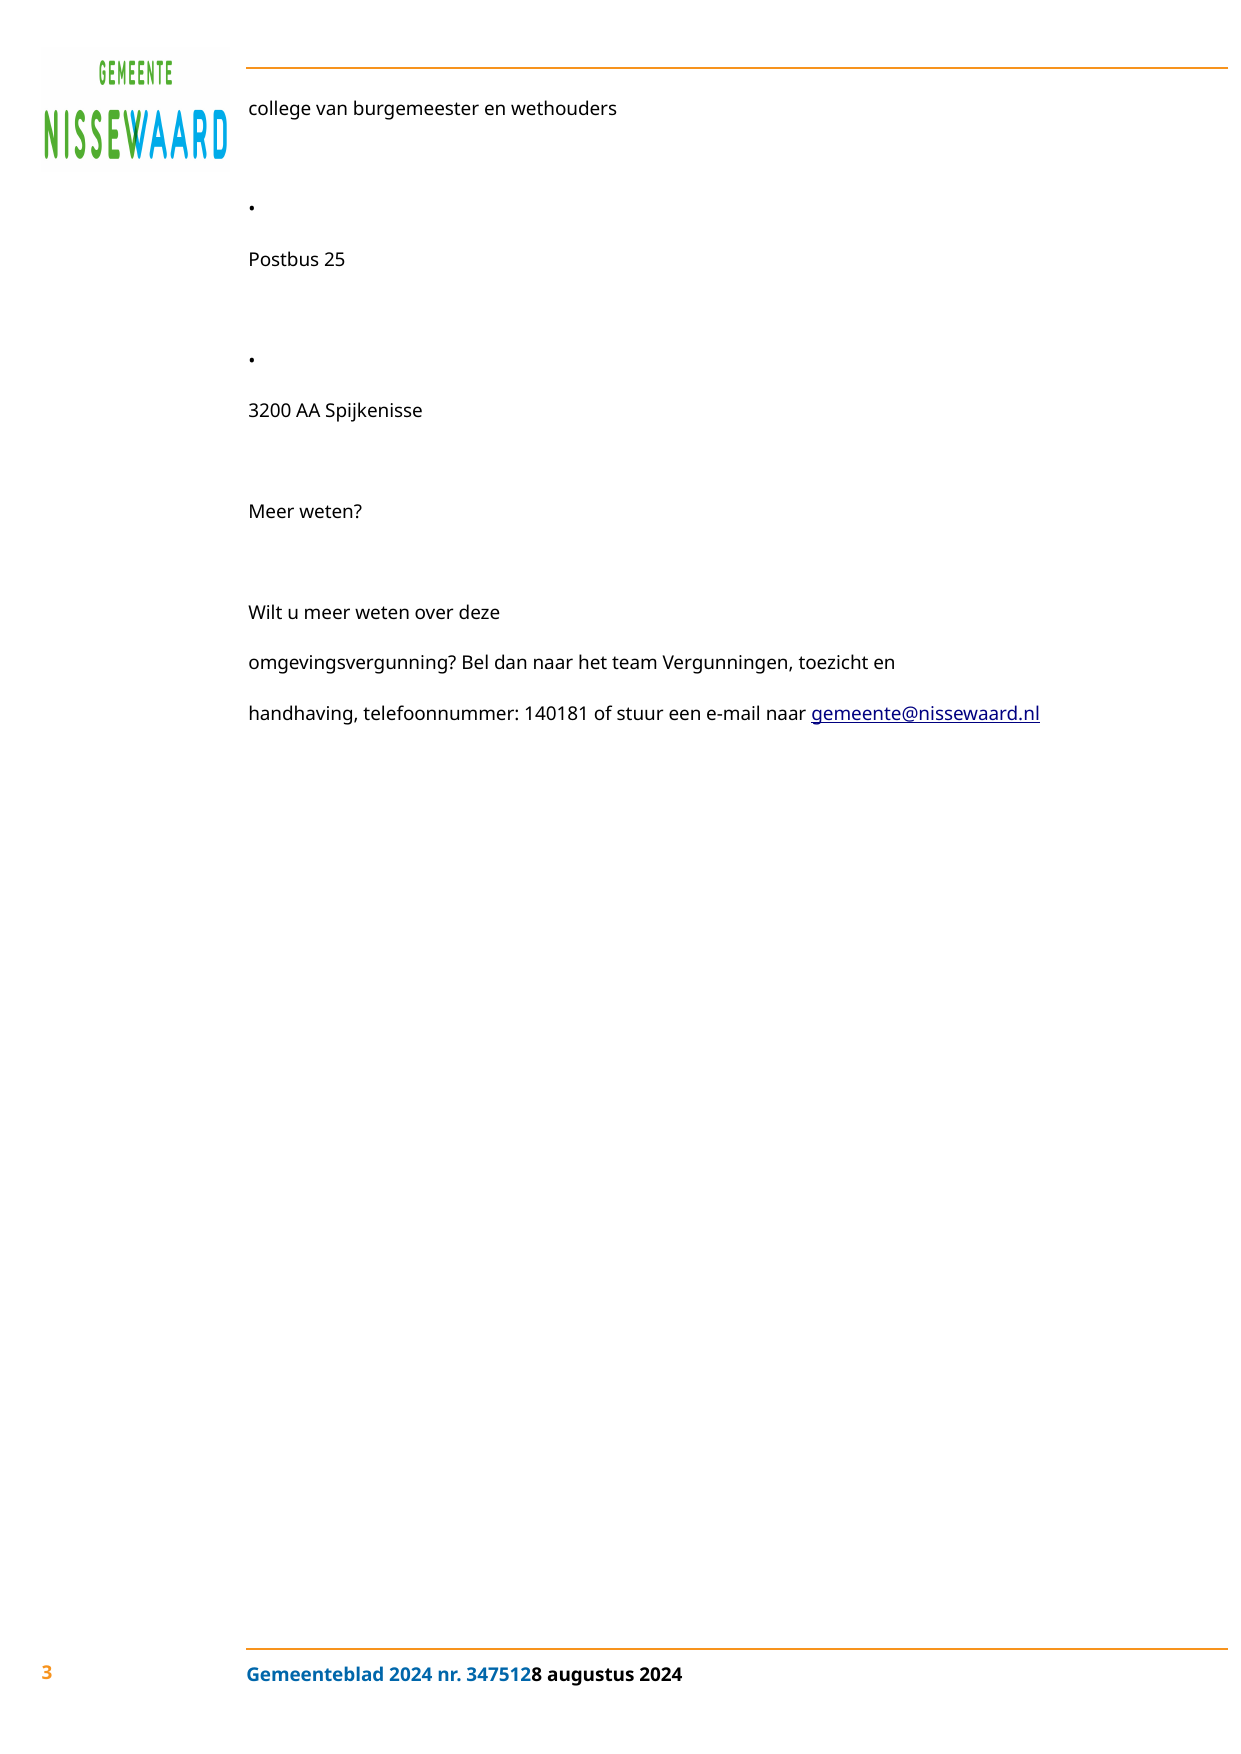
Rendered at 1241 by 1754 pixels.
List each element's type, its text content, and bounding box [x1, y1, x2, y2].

text Wilt u meer weten over deze [248, 599, 1152, 625]
text • [248, 347, 1152, 373]
text handhaving, telefoonnummer: 140181 of stuur een e-mail naar gemeente@nissewaard.nl [248, 700, 1152, 726]
text • [248, 196, 1152, 221]
text college van burgemeester en wethouders [248, 95, 1152, 121]
text 3200 AA Spijkenisse [248, 397, 1152, 423]
text Meer weten? [248, 498, 1152, 524]
text Postbus 25 [248, 246, 1152, 272]
picture [41, 47, 231, 172]
text omgevingsvergunning? Bel dan naar het team Vergunningen, toezicht en [248, 649, 1152, 675]
